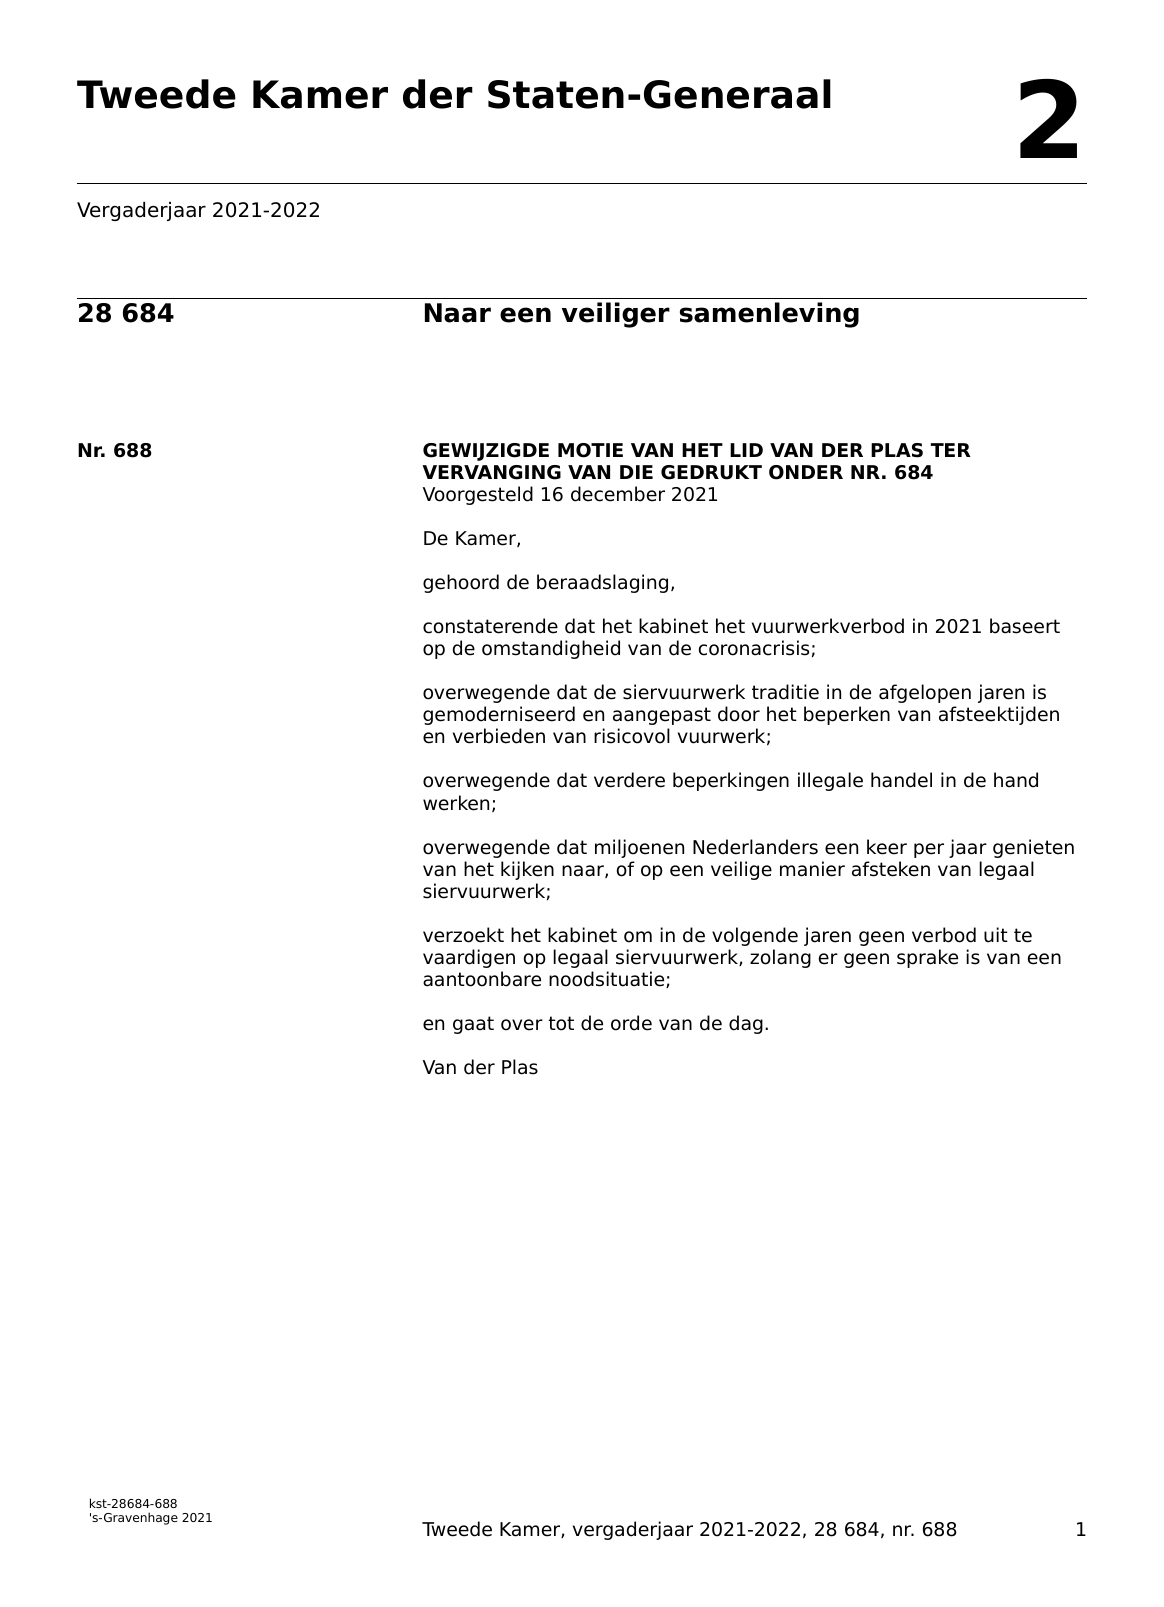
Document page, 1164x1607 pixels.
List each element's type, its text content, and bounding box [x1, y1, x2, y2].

text overwegende dat miljoenen Nederlanders een keer per jaar genieten van het kijken naar, of op een veilige manier afsteken van legaal siervuurwerk; [422, 837, 1087, 902]
text kst-28684-688 [88, 1497, 323, 1511]
subtitle Nr. 688 GEWIJZIGDE MOTIE VAN HET LID VAN DER PLAS TER VERVANGING VAN DIE GEDRUKT ONDER NR. 684 [77, 440, 1087, 484]
table_header Tweede Kamer der Staten-Generaal [77, 59, 886, 183]
text verzoekt het kabinet om in de volgende jaren geen verbod uit te vaardigen op legaal siervuurwerk, zolang er geen sprake is van een aantoonbare noodsituatie; [422, 925, 1087, 991]
table_cell Vergaderjaar 2021-2022 [77, 184, 1087, 298]
text overwegende dat de siervuurwerk traditie in de afgelopen jaren is gemoderniseerd en aangepast door het beperken van afsteektijden en verbieden van risicovol vuurwerk; [422, 682, 1087, 748]
text 's-Gravenhage 2021 [88, 1511, 323, 1525]
text constaterende dat het kabinet het vuurwerkverbod in 2021 baseert op de omstandigheid van de coronacrisis; [422, 616, 1087, 660]
text gehoord de beraadslaging, [422, 572, 1087, 594]
text overwegende dat verdere beperkingen illegale handel in de hand werken; [422, 770, 1087, 814]
text en gaat over tot de orde van de dag. [422, 1013, 1087, 1035]
text De Kamer, [422, 528, 1087, 550]
subtitle 28 684 Naar een veiliger samenleving [77, 299, 1087, 329]
text Voorgesteld 16 december 2021 [422, 484, 1087, 506]
table_header 2 [886, 59, 1087, 183]
text Van der Plas [422, 1057, 1087, 1079]
